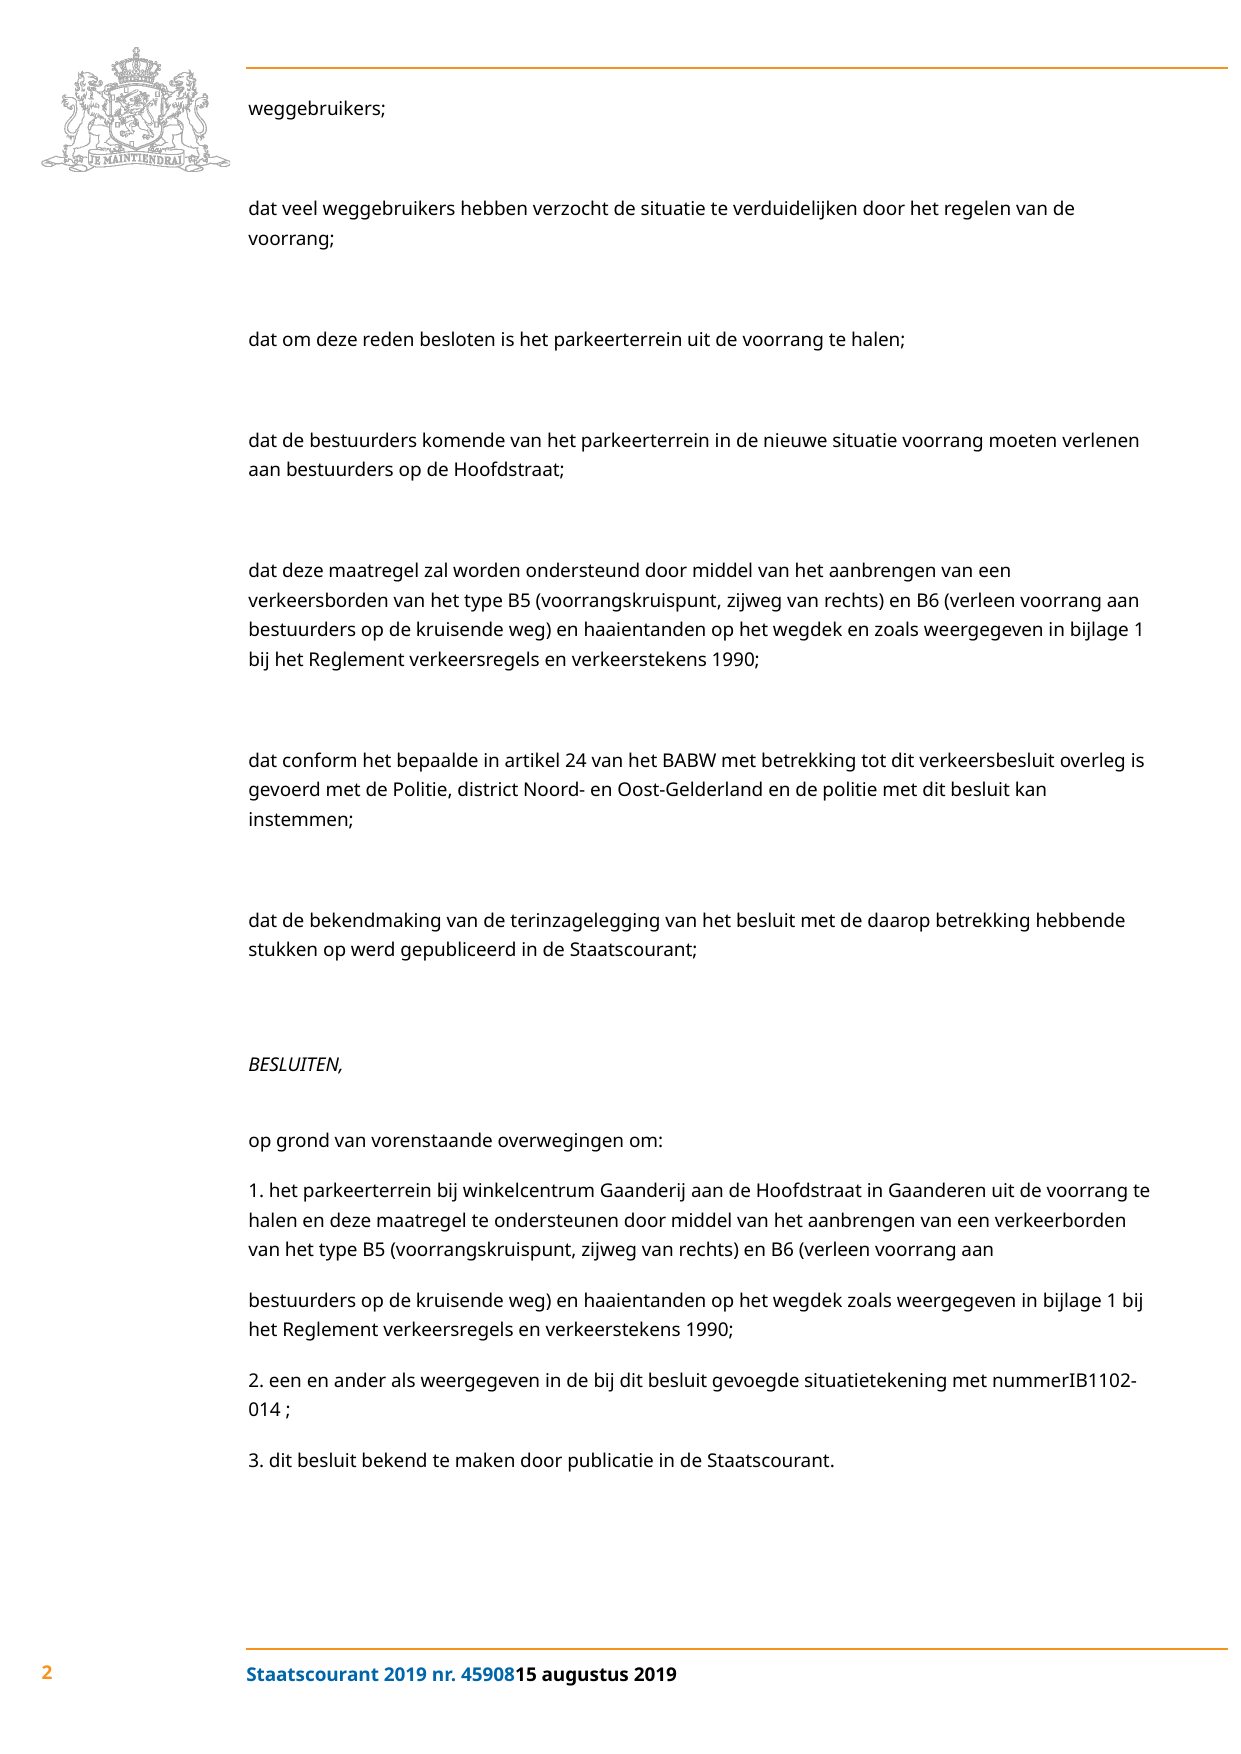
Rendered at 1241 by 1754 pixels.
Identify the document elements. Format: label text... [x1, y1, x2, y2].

text 1. het parkeerterrein bij winkelcentrum Gaanderij aan de Hoofdstraat in Gaanderen uit de voorrang te halen en deze maatregel te ondersteunen door middel van het aanbrengen van een verkeerborden van het type B5 (voorrangskruispunt, zijweg van rechts) en B6 (verleen voorrang aan [248, 1177, 1152, 1262]
text weggebruikers; [248, 95, 1152, 121]
text dat conform het bepaalde in artikel 24 van het BABW met betrekking tot dit verkeersbesluit overleg is gevoerd met de Politie, district Noord- en Oost-Gelderland en de politie met dit besluit kan instemmen; [248, 747, 1152, 832]
text BESLUITEN, [248, 1051, 1152, 1077]
text dat de bestuurders komende van het parkeerterrein in de nieuwe situatie voorrang moeten verlenen aan bestuurders op de Hoofdstraat; [248, 427, 1152, 482]
text 3. dit besluit bekend te maken door publicatie in de Staatscourant. [248, 1447, 1152, 1473]
text op grond van vorenstaande overwegingen om: [248, 1127, 1152, 1153]
text dat veel weggebruikers hebben verzocht de situatie te verduidelijken door het regelen van de voorrang; [248, 196, 1152, 251]
text dat om deze reden besloten is het parkeerterrein uit de voorrang te halen; [248, 326, 1152, 352]
text dat de bekendmaking van de terinzagelegging van het besluit met de daarop betrekking hebbende stukken op werd gepubliceerd in de Staatscourant; [248, 907, 1152, 962]
text bestuurders op de kruisende weg) en haaientanden op het wegdek zoals weergegeven in bijlage 1 bij het Reglement verkeersregels en verkeerstekens 1990; [248, 1287, 1152, 1342]
text 2. een en ander als weergegeven in de bij dit besluit gevoegde situatietekening met nummerIB1102-014 ; [248, 1367, 1152, 1422]
picture [41, 47, 231, 172]
text dat deze maatregel zal worden ondersteund door middel van het aanbrengen van een verkeersborden van het type B5 (voorrangskruispunt, zijweg van rechts) en B6 (verleen voorrang aan bestuurders op de kruisende weg) en haaientanden op het wegdek en zoals weergegeven in bijlage 1 bij het Reglement verkeersregels en verkeerstekens 1990; [248, 557, 1152, 672]
